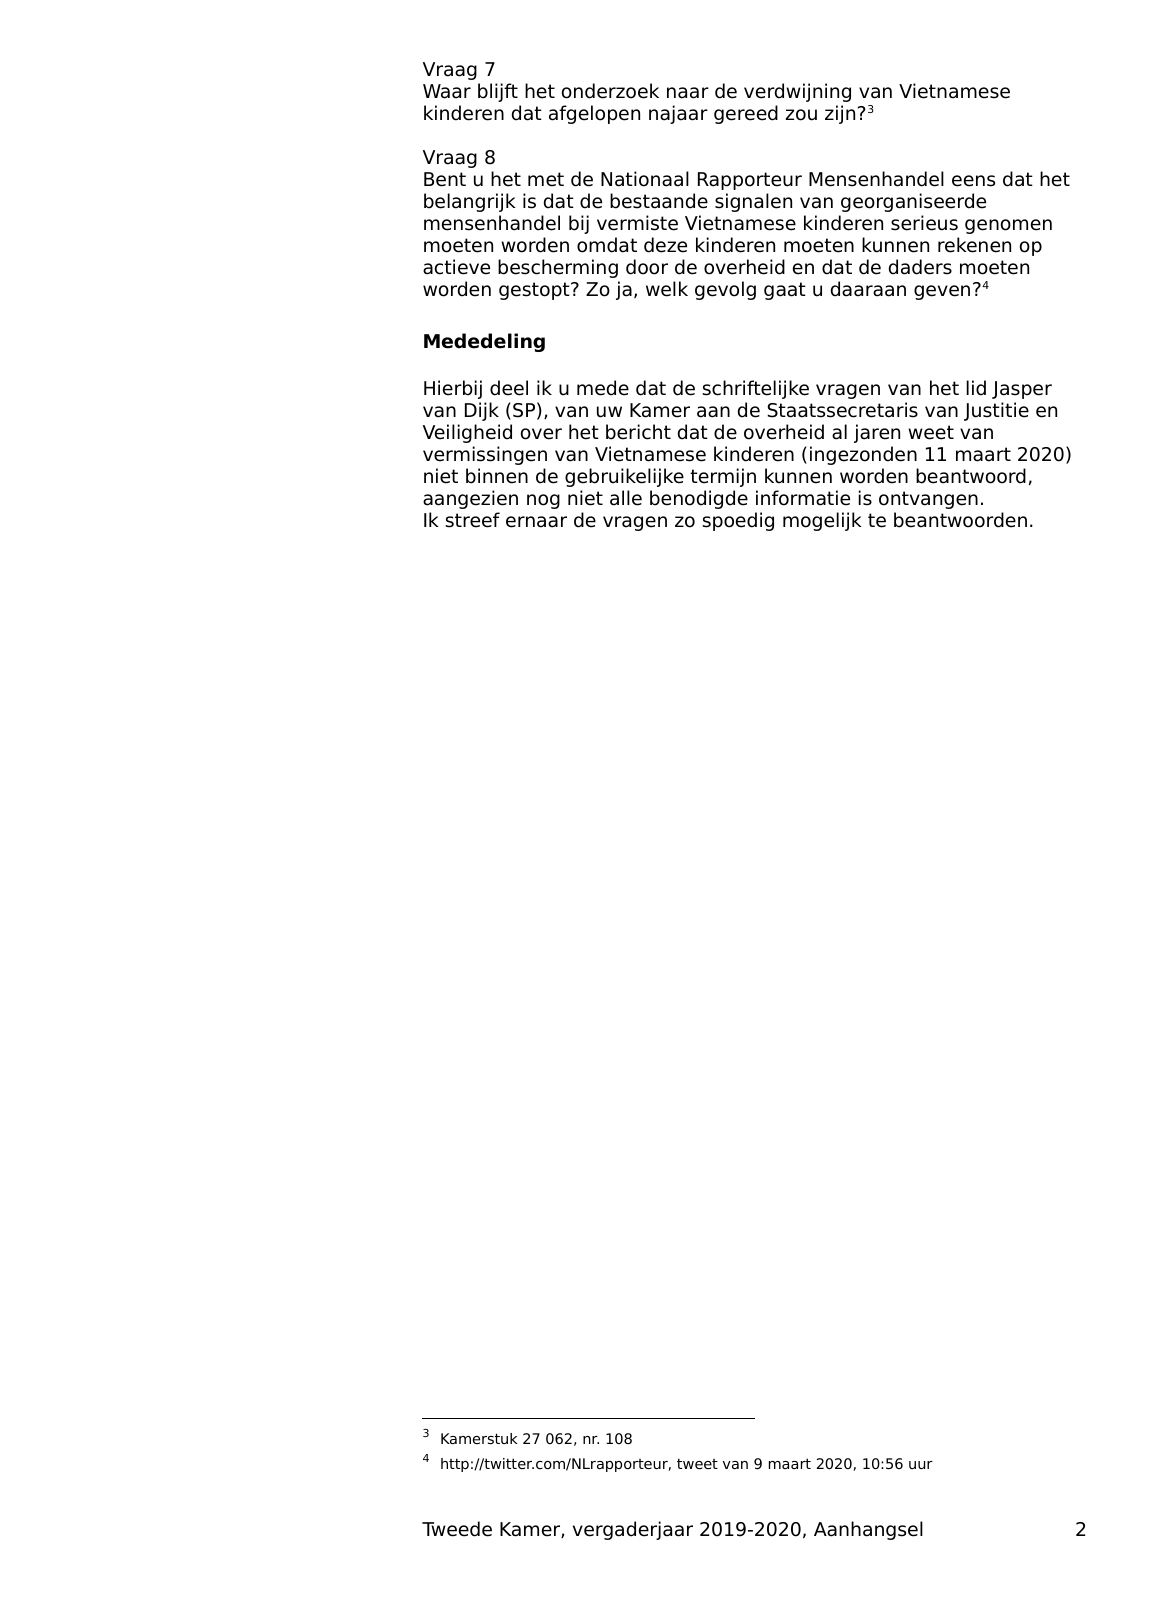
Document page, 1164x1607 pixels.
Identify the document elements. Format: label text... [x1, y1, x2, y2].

subtitle Mededeling [422, 331, 1087, 353]
text Vraag 7 [422, 59, 1087, 81]
text Vraag 8 [422, 147, 1087, 169]
text Ik streef ernaar de vragen zo spoedig mogelijk te beantwoorden. [422, 510, 1087, 532]
text Kamerstuk 27 062, nr. 108 [422, 1427, 1087, 1449]
text Bent u het met de Nationaal Rapporteur Mensenhandel eens dat het belangrijk is dat de bestaande signalen van georganiseerde mensenhandel bij vermiste Vietnamese kinderen serieus genomen moeten worden omdat deze kinderen moeten kunnen rekenen op actieve bescherming door de overheid en dat de daders moeten worden gestopt? Zo ja, welk gevolg gaat u daaraan geven? [422, 169, 1087, 301]
text Waar blijft het onderzoek naar de verdwijning van Vietnamese kinderen dat afgelopen najaar gereed zou zijn? [422, 81, 1087, 125]
text http://twitter.com/NLrapporteur, tweet van 9 maart 2020, 10:56 uur [422, 1452, 1087, 1474]
text Hierbij deel ik u mede dat de schriftelijke vragen van het lid Jasper van Dijk (SP), van uw Kamer aan de Staatssecretaris van Justitie en Veiligheid over het bericht dat de overheid al jaren weet van vermissingen van Vietnamese kinderen (ingezonden 11 maart 2020) niet binnen de gebruikelijke termijn kunnen worden beantwoord, aangezien nog niet alle benodigde informatie is ontvangen. [422, 378, 1087, 510]
